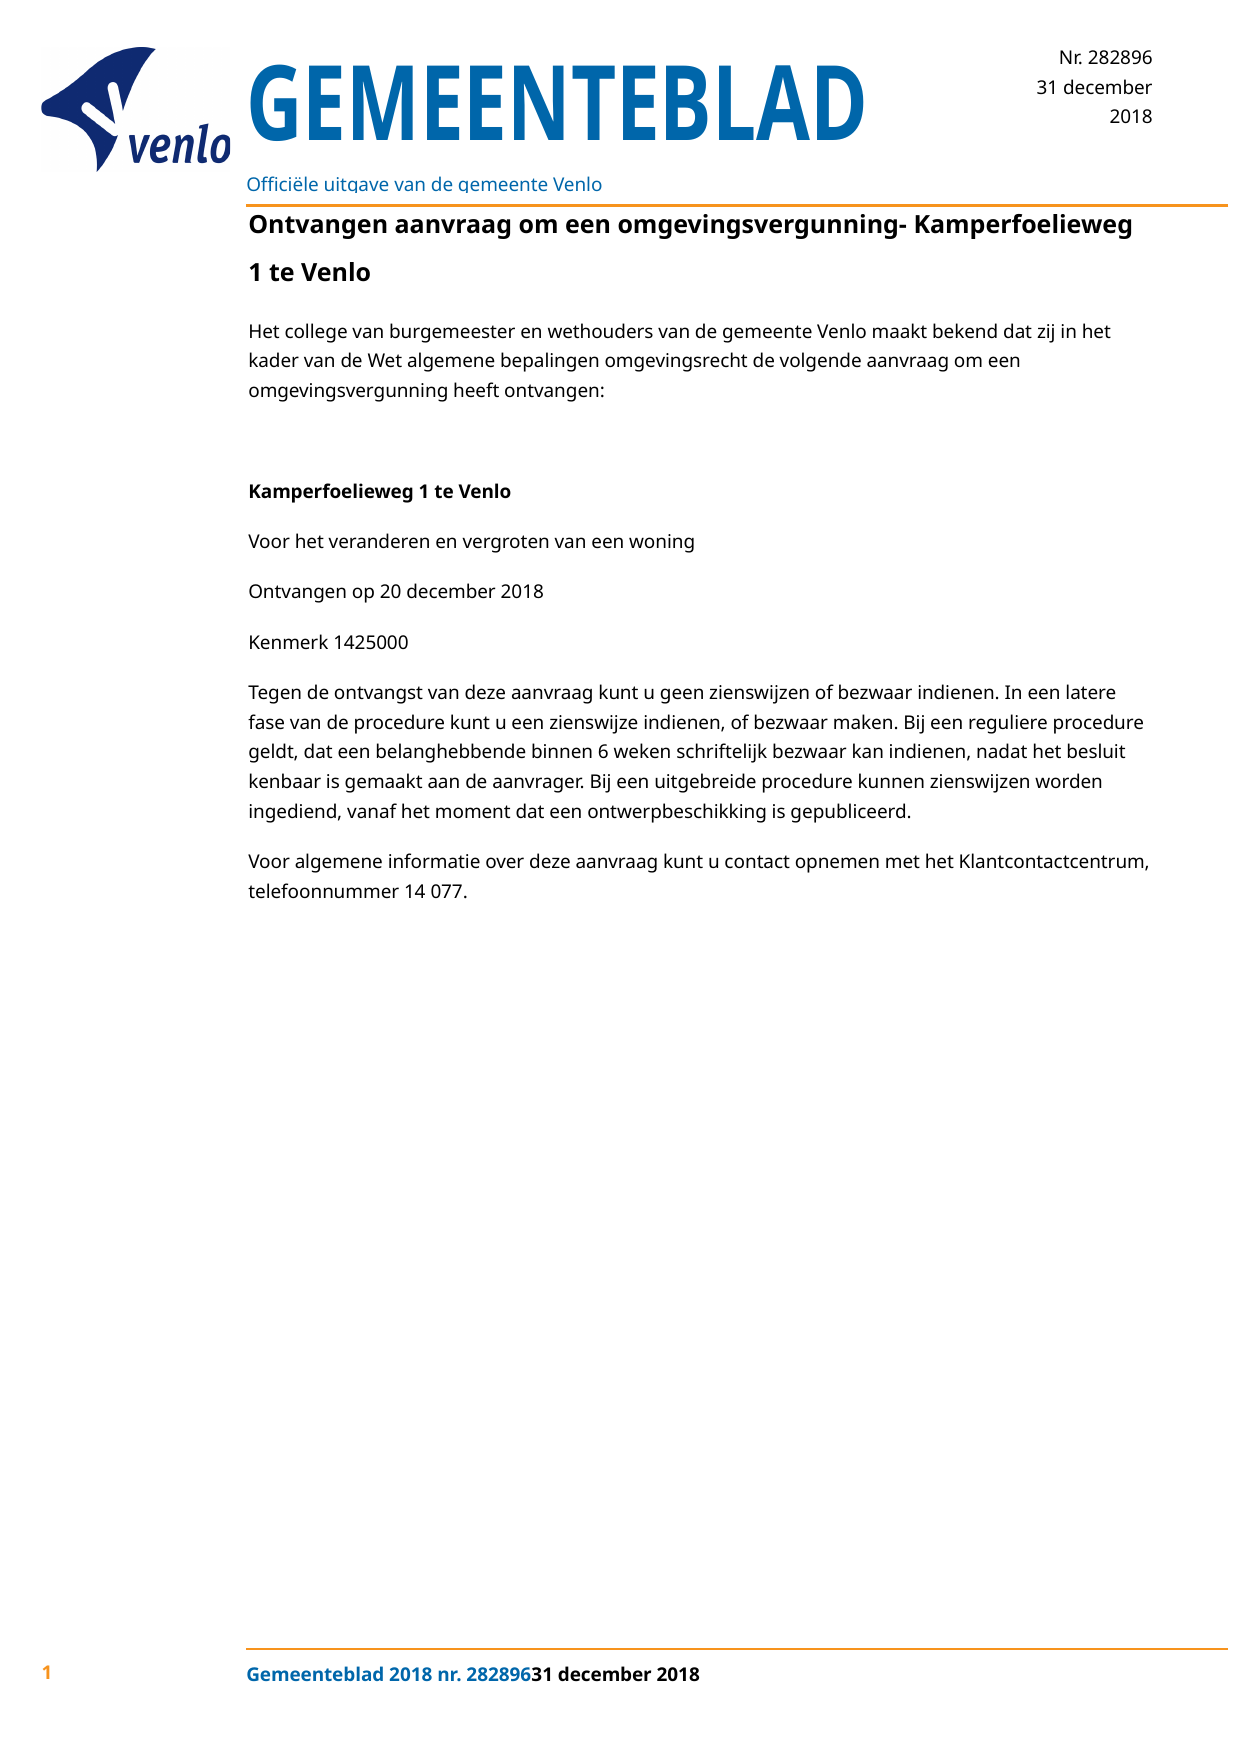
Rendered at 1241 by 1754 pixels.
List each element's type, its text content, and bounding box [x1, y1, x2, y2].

text Voor algemene informatie over deze aanvraag kunt u contact opnemen met het Klantcontactcentrum, telefoonnummer 14 077. [248, 848, 1152, 904]
text Kenmerk 1425000 [248, 629, 1152, 655]
text Het college van burgemeester en wethouders van de gemeente Venlo maakt bekend dat zij in het kader van de Wet algemene bepalingen omgevingsrecht de volgende aanvraag om een omgevingsvergunning heeft ontvangen: [248, 318, 1152, 403]
text Tegen de ontvangst van deze aanvraag kunt u geen zienswijzen of bezwaar indienen. In een latere fase van de procedure kunt u een zienswijze indienen, of bezwaar maken. Bij een reguliere procedure geldt, dat een belanghebbende binnen 6 weken schriftelijk bezwaar kan indienen, nadat het besluit kenbaar is gemaakt aan de aanvrager. Bij een uitgebreide procedure kunnen zienswijzen worden ingediend, vanaf het moment dat een ontwerpbeschikking is gepubliceerd. [248, 679, 1152, 824]
text Kamperfoelieweg 1 te Venlo [248, 478, 1152, 504]
text Voor het veranderen en vergroten van een woning [248, 528, 1152, 554]
text Ontvangen op 20 december 2018 [248, 579, 1152, 604]
picture [41, 47, 231, 172]
text Ontvangen aanvraag om een omgevingsvergunning- Kamperfoelieweg 1 te Venlo [248, 207, 1152, 288]
